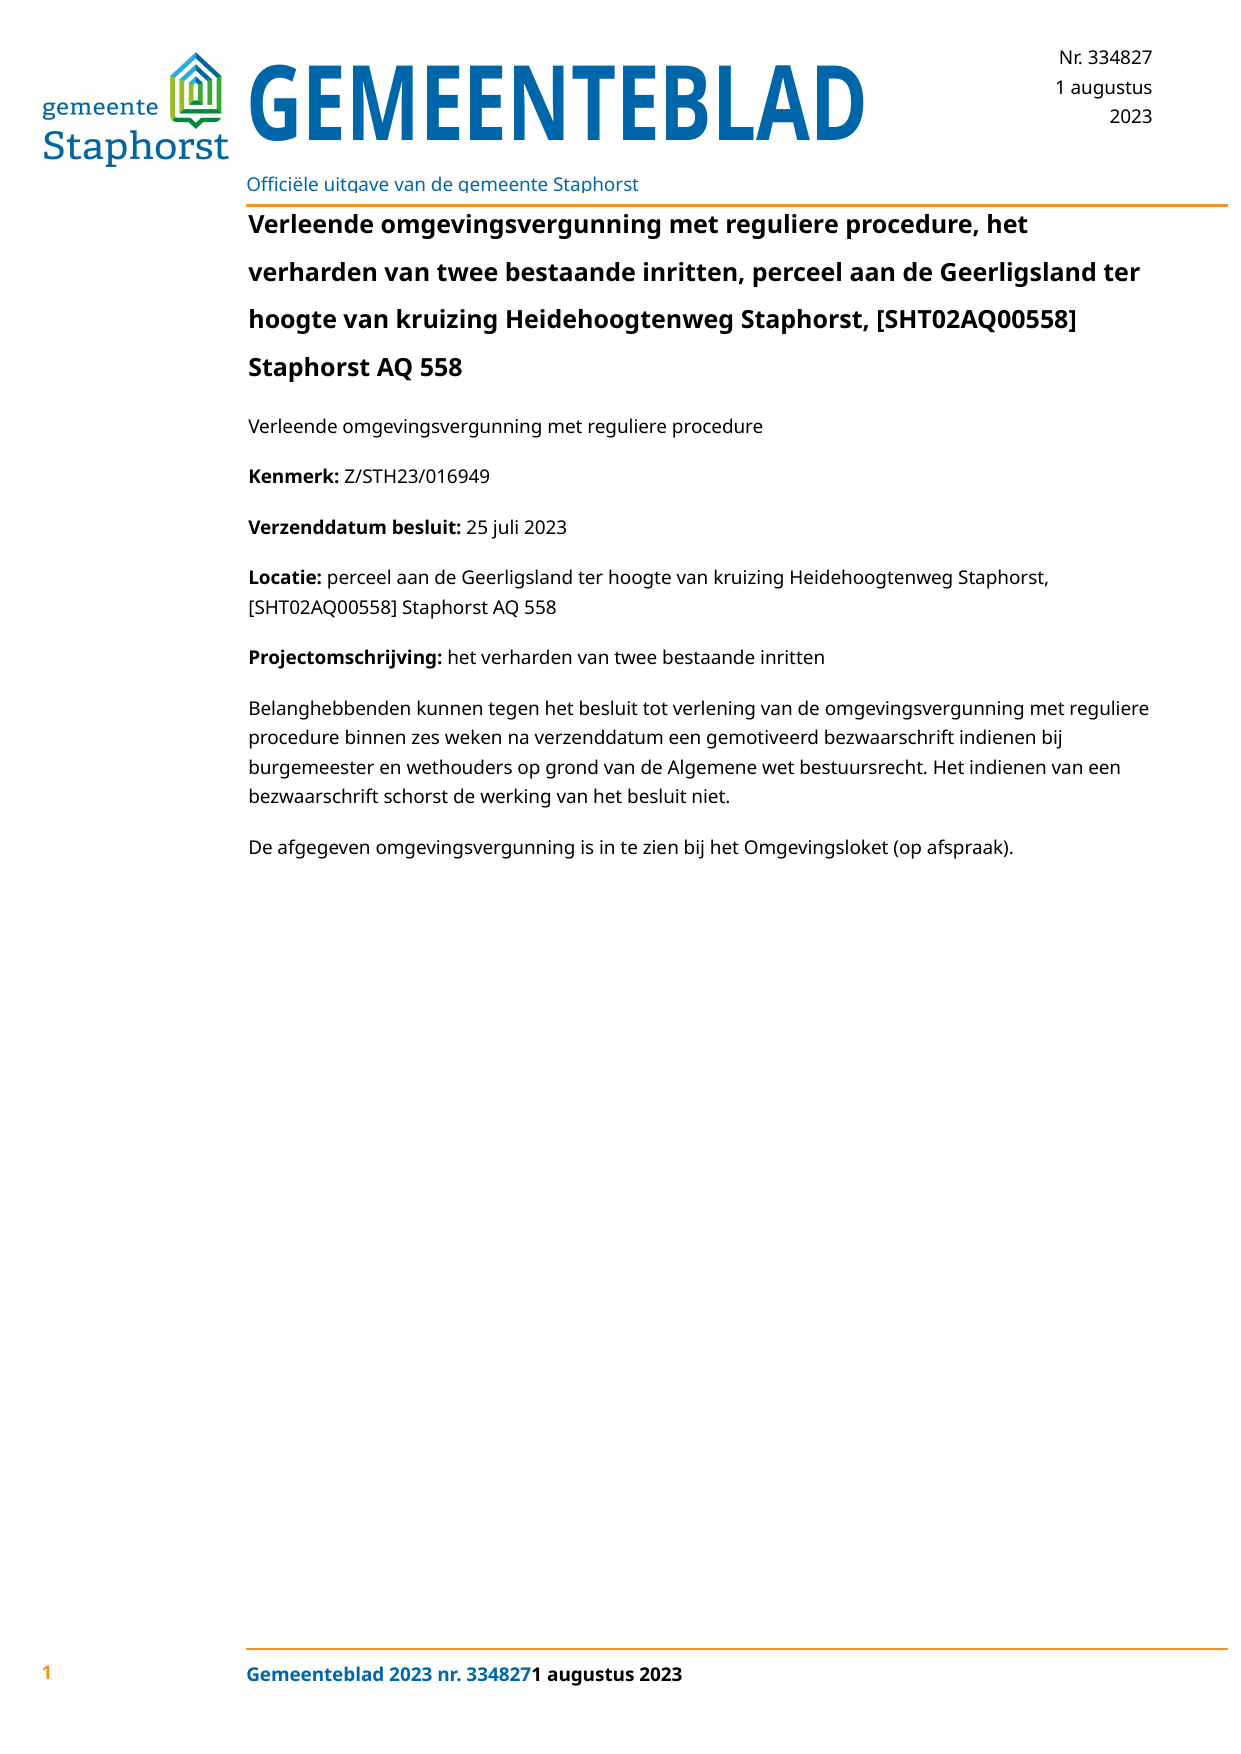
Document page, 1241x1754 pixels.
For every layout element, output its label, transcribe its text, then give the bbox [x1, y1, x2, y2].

text Verzenddatum besluit: 25 juli 2023 [248, 514, 1152, 540]
text Locatie: perceel aan de Geerligsland ter hoogte van kruizing Heidehoogtenweg Staphorst, [SHT02AQ00558] Staphorst AQ 558 [248, 564, 1152, 620]
text Verleende omgevingsvergunning met reguliere procedure [248, 413, 1152, 439]
text De afgegeven omgevingsvergunning is in te zien bij het Omgevingsloket (op afspraak). [248, 834, 1152, 860]
text Belanghebbenden kunnen tegen het besluit tot verlening van de omgevingsvergunning met reguliere procedure binnen zes weken na verzenddatum een gemotiveerd bezwaarschrift indienen bij burgemeester en wethouders op grond van de Algemene wet bestuursrecht. Het indienen van een bezwaarschrift schorst de werking van het besluit niet. [248, 695, 1152, 809]
text Projectomschrijving: het verharden van twee bestaande inritten [248, 644, 1152, 670]
text Kenmerk: Z/STH23/016949 [248, 463, 1152, 489]
picture [41, 47, 231, 172]
text Verleende omgevingsvergunning met reguliere procedure, het verharden van twee bestaande inritten, perceel aan de Geerligsland ter hoogte van kruizing Heidehoogtenweg Staphorst, [SHT02AQ00558] Staphorst AQ 558 [248, 207, 1152, 384]
